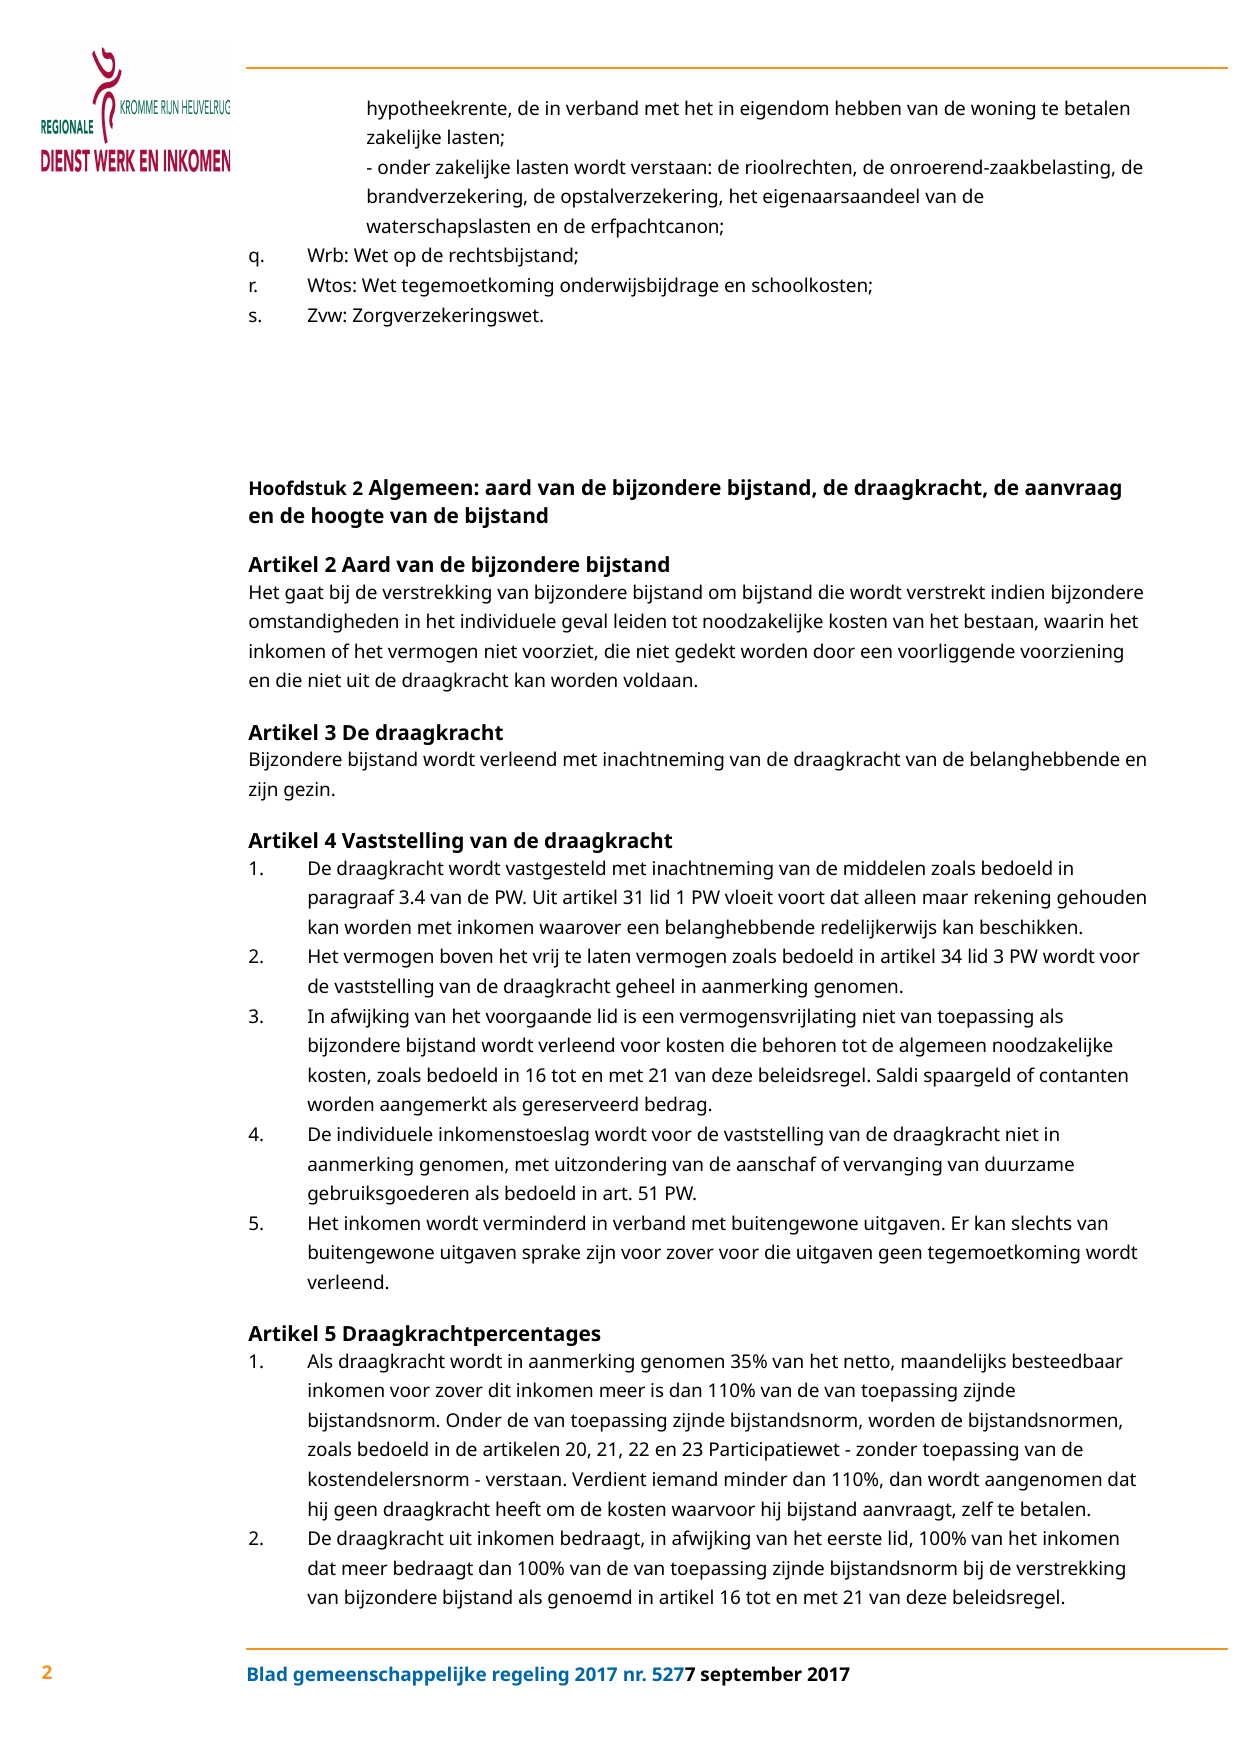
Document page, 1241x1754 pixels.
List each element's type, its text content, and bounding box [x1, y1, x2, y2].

list Wrb: Wet op de rechtsbijstand; [248, 243, 1152, 268]
picture [41, 47, 231, 172]
list hypotheekrente, de in verband met het in eigendom hebben van de woning te betalen zakelijke lasten; [307, 95, 1152, 150]
list De draagkracht wordt vastgesteld met inachtneming van de middelen zoals bedoeld in paragraaf 3.4 van de PW. Uit artikel 31 lid 1 PW vloeit voort dat alleen maar rekening gehouden kan worden met inkomen waarover een belanghebbende redelijkerwijs kan beschikken. [248, 855, 1152, 940]
text Artikel 4 Vaststelling van de draagkracht [248, 826, 1152, 855]
list - onder zakelijke lasten wordt verstaan: de rioolrechten, de onroerend-zaakbelasting, de brandverzekering, de opstalverzekering, het eigenaarsaandeel van de waterschapslasten en de erfpachtcanon; [307, 154, 1152, 239]
list Als draagkracht wordt in aanmerking genomen 35% van het netto, maandelijks besteedbaar inkomen voor zover dit inkomen meer is dan 110% van de van toepassing zijnde bijstandsnorm. Onder de van toepassing zijnde bijstandsnorm, worden de bijstandsnormen, zoals bedoeld in de artikelen 20, 21, 22 en 23 Participatiewet - zonder toepassing van de kostendelersnorm - verstaan. Verdient iemand minder dan 110%, dan wordt aangenomen dat hij geen draagkracht heeft om de kosten waarvoor hij bijstand aanvraagt, zelf te betalen. [248, 1348, 1152, 1522]
list De individuele inkomenstoeslag wordt voor de vaststelling van de draagkracht niet in aanmerking genomen, met uitzondering van de aanschaf of vervanging van duurzame gebruiksgoederen als bedoeld in art. 51 PW. [248, 1121, 1152, 1206]
text Hoofdstuk 2 Algemeen: aard van de bijzondere bijstand, de draagkracht, de aanvraag en de hoogte van de bijstand [248, 473, 1152, 529]
list Zvw: Zorgverzekeringswet. [248, 302, 1152, 328]
text Artikel 3 De draagkracht [248, 718, 1152, 746]
list Het inkomen wordt verminderd in verband met buitengewone uitgaven. Er kan slechts van buitengewone uitgaven sprake zijn voor zover voor die uitgaven geen tegemoetkoming wordt verleend. [248, 1210, 1152, 1295]
text Artikel 2 Aard van de bijzondere bijstand [248, 550, 1152, 579]
list De draagkracht uit inkomen bedraagt, in afwijking van het eerste lid, 100% van het inkomen dat meer bedraagt dan 100% van de van toepassing zijnde bijstandsnorm bij de verstrekking van bijzondere bijstand als genoemd in artikel 16 tot en met 21 van deze beleidsregel. [248, 1525, 1152, 1610]
text Artikel 5 Draagkrachtpercentages [248, 1319, 1152, 1348]
list Het vermogen boven het vrij te laten vermogen zoals bedoeld in artikel 34 lid 3 PW wordt voor de vaststelling van de draagkracht geheel in aanmerking genomen. [248, 944, 1152, 999]
text Bijzondere bijstand wordt verleend met inachtneming van de draagkracht van de belanghebbende en zijn gezin. [248, 746, 1152, 802]
text Het gaat bij de verstrekking van bijzondere bijstand om bijstand die wordt verstrekt indien bijzondere omstandigheden in het individuele geval leiden tot noodzakelijke kosten van het bestaan, waarin het inkomen of het vermogen niet voorziet, die niet gedekt worden door een voorliggende voorziening en die niet uit de draagkracht kan worden voldaan. [248, 579, 1152, 693]
list Wtos: Wet tegemoetkoming onderwijsbijdrage en schoolkosten; [248, 272, 1152, 298]
list In afwijking van het voorgaande lid is een vermogensvrijlating niet van toepassing als bijzondere bijstand wordt verleend voor kosten die behoren tot de algemeen noodzakelijke kosten, zoals bedoeld in 16 tot en met 21 van deze beleidsregel. Saldi spaargeld of contanten worden aangemerkt als gereserveerd bedrag. [248, 1003, 1152, 1117]
